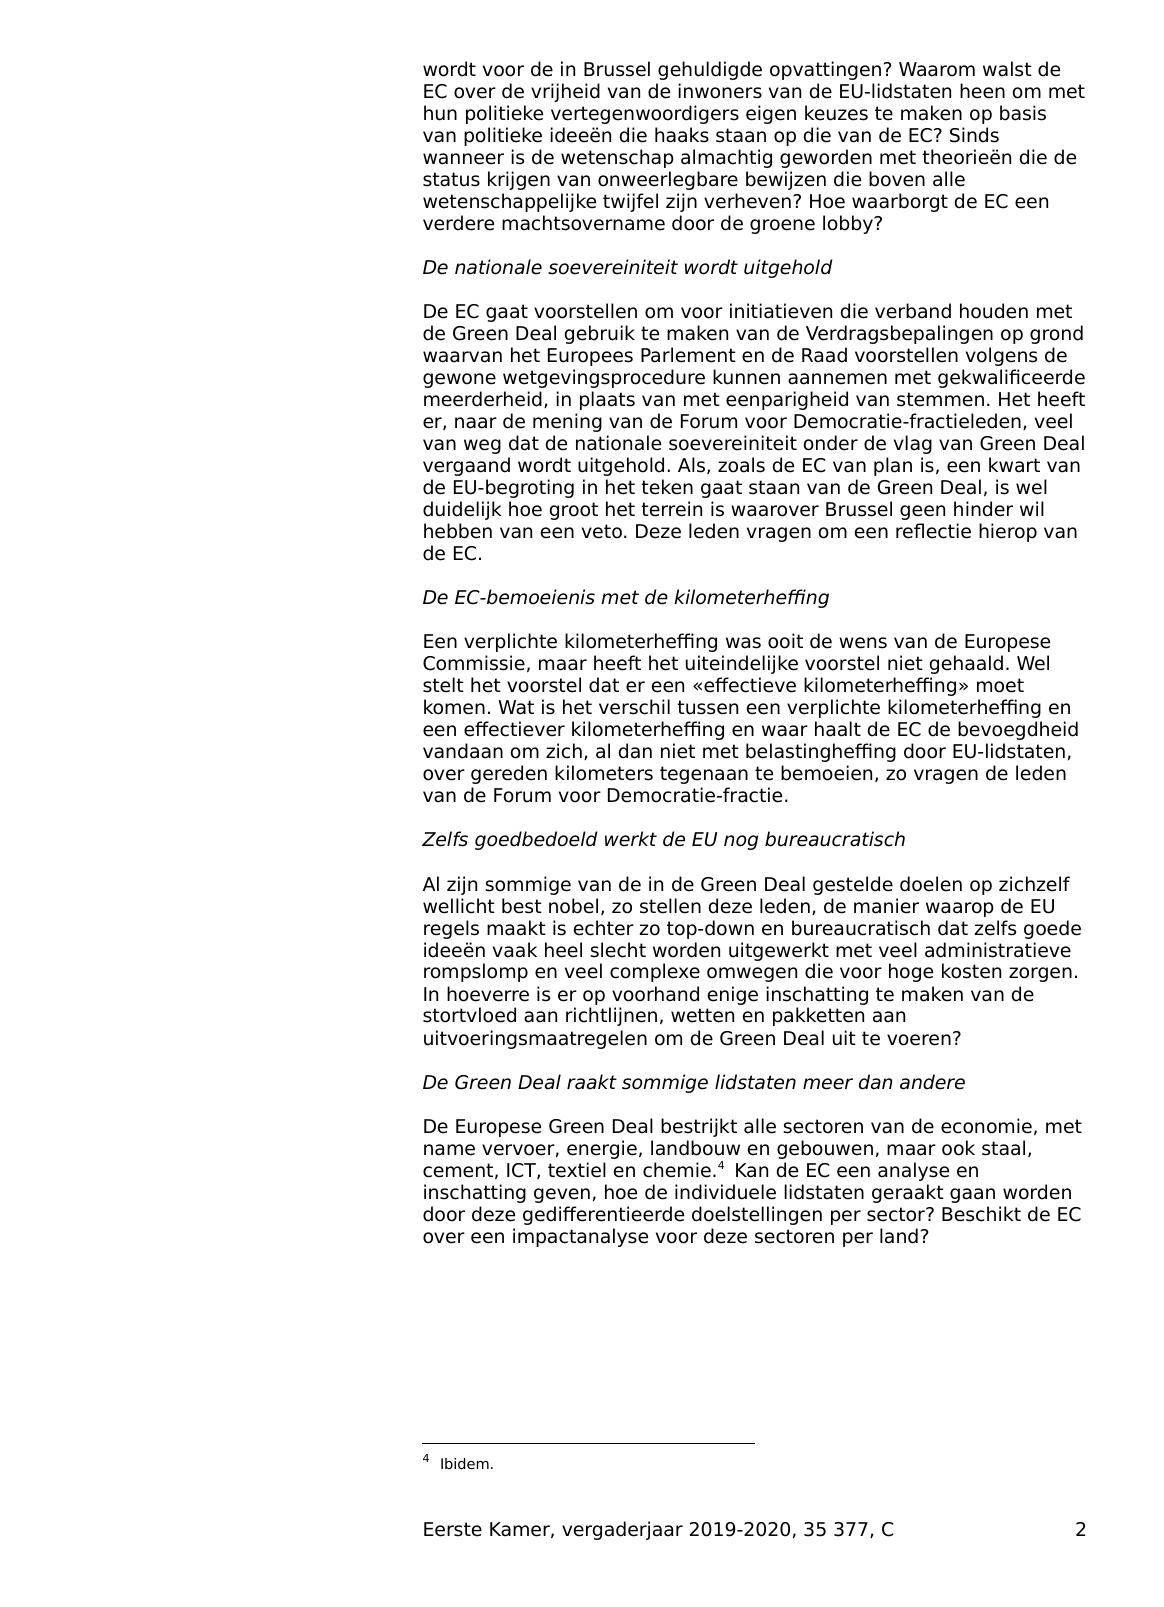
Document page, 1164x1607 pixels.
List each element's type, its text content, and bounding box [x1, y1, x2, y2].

text Al zijn sommige van de in de Green Deal gestelde doelen op zichzelf wellicht best nobel, zo stellen deze leden, de manier waarop de EU regels maakt is echter zo top-down en bureaucratisch dat zelfs goede ideeën vaak heel slecht worden uitgewerkt met veel administratieve rompslomp en veel complexe omwegen die voor hoge kosten zorgen. In hoeverre is er op voorhand enige inschatting te maken van de stortvloed aan richtlijnen, wetten en pakketten aan uitvoeringsmaatregelen om de Green Deal uit te voeren? [422, 873, 1087, 1049]
text Ibidem. [422, 1452, 1087, 1474]
subtitle De Green Deal raakt sommige lidstaten meer dan andere [422, 1072, 1087, 1093]
text wordt voor de in Brussel gehuldigde opvattingen? Waarom walst de EC over de vrijheid van de inwoners van de EU-lidstaten heen om met hun politieke vertegenwoordigers eigen keuzes te maken op basis van politieke ideeën die haaks staan op die van de EC? Sinds wanneer is de wetenschap almachtig geworden met theorieën die de status krijgen van onweerlegbare bewijzen die boven alle wetenschappelijke twijfel zijn verheven? Hoe waarborgt de EC een verdere machtsovername door de groene lobby? [422, 59, 1087, 235]
subtitle De nationale soevereiniteit wordt uitgehold [422, 257, 1087, 279]
text Een verplichte kilometerheffing was ooit de wens van de Europese Commissie, maar heeft het uiteindelijke voorstel niet gehaald. Wel stelt het voorstel dat er een «effectieve kilometerheffing» moet komen. Wat is het verschil tussen een verplichte kilometerheffing en een effectiever kilometerheffing en waar haalt de EC de bevoegdheid vandaan om zich, al dan niet met belastingheffing door EU-lidstaten, over gereden kilometers tegenaan te bemoeien, zo vragen de leden van de Forum voor Democratie-fractie. [422, 631, 1087, 807]
subtitle De EC-bemoeienis met de kilometerheffing [422, 587, 1087, 609]
text De Europese Green Deal bestrijkt alle sectoren van de economie, met name vervoer, energie, landbouw en gebouwen, maar ook staal, cement, ICT, textiel en chemie. Kan de EC een analyse en inschatting geven, hoe de individuele lidstaten geraakt gaan worden door deze gedifferentieerde doelstellingen per sector? Beschikt de EC over een impactanalyse voor deze sectoren per land? [422, 1116, 1087, 1248]
text De EC gaat voorstellen om voor initiatieven die verband houden met de Green Deal gebruik te maken van de Verdragsbepalingen op grond waarvan het Europees Parlement en de Raad voorstellen volgens de gewone wetgevingsprocedure kunnen aannemen met gekwalificeerde meerderheid, in plaats van met eenparigheid van stemmen. Het heeft er, naar de mening van de Forum voor Democratie-fractieleden, veel van weg dat de nationale soevereiniteit onder de vlag van Green Deal vergaand wordt uitgehold. Als, zoals de EC van plan is, een kwart van de EU-begroting in het teken gaat staan van de Green Deal, is wel duidelijk hoe groot het terrein is waarover Brussel geen hinder wil hebben van een veto. Deze leden vragen om een reflectie hierop van de EC. [422, 301, 1087, 565]
subtitle Zelfs goedbedoeld werkt de EU nog bureaucratisch [422, 829, 1087, 851]
